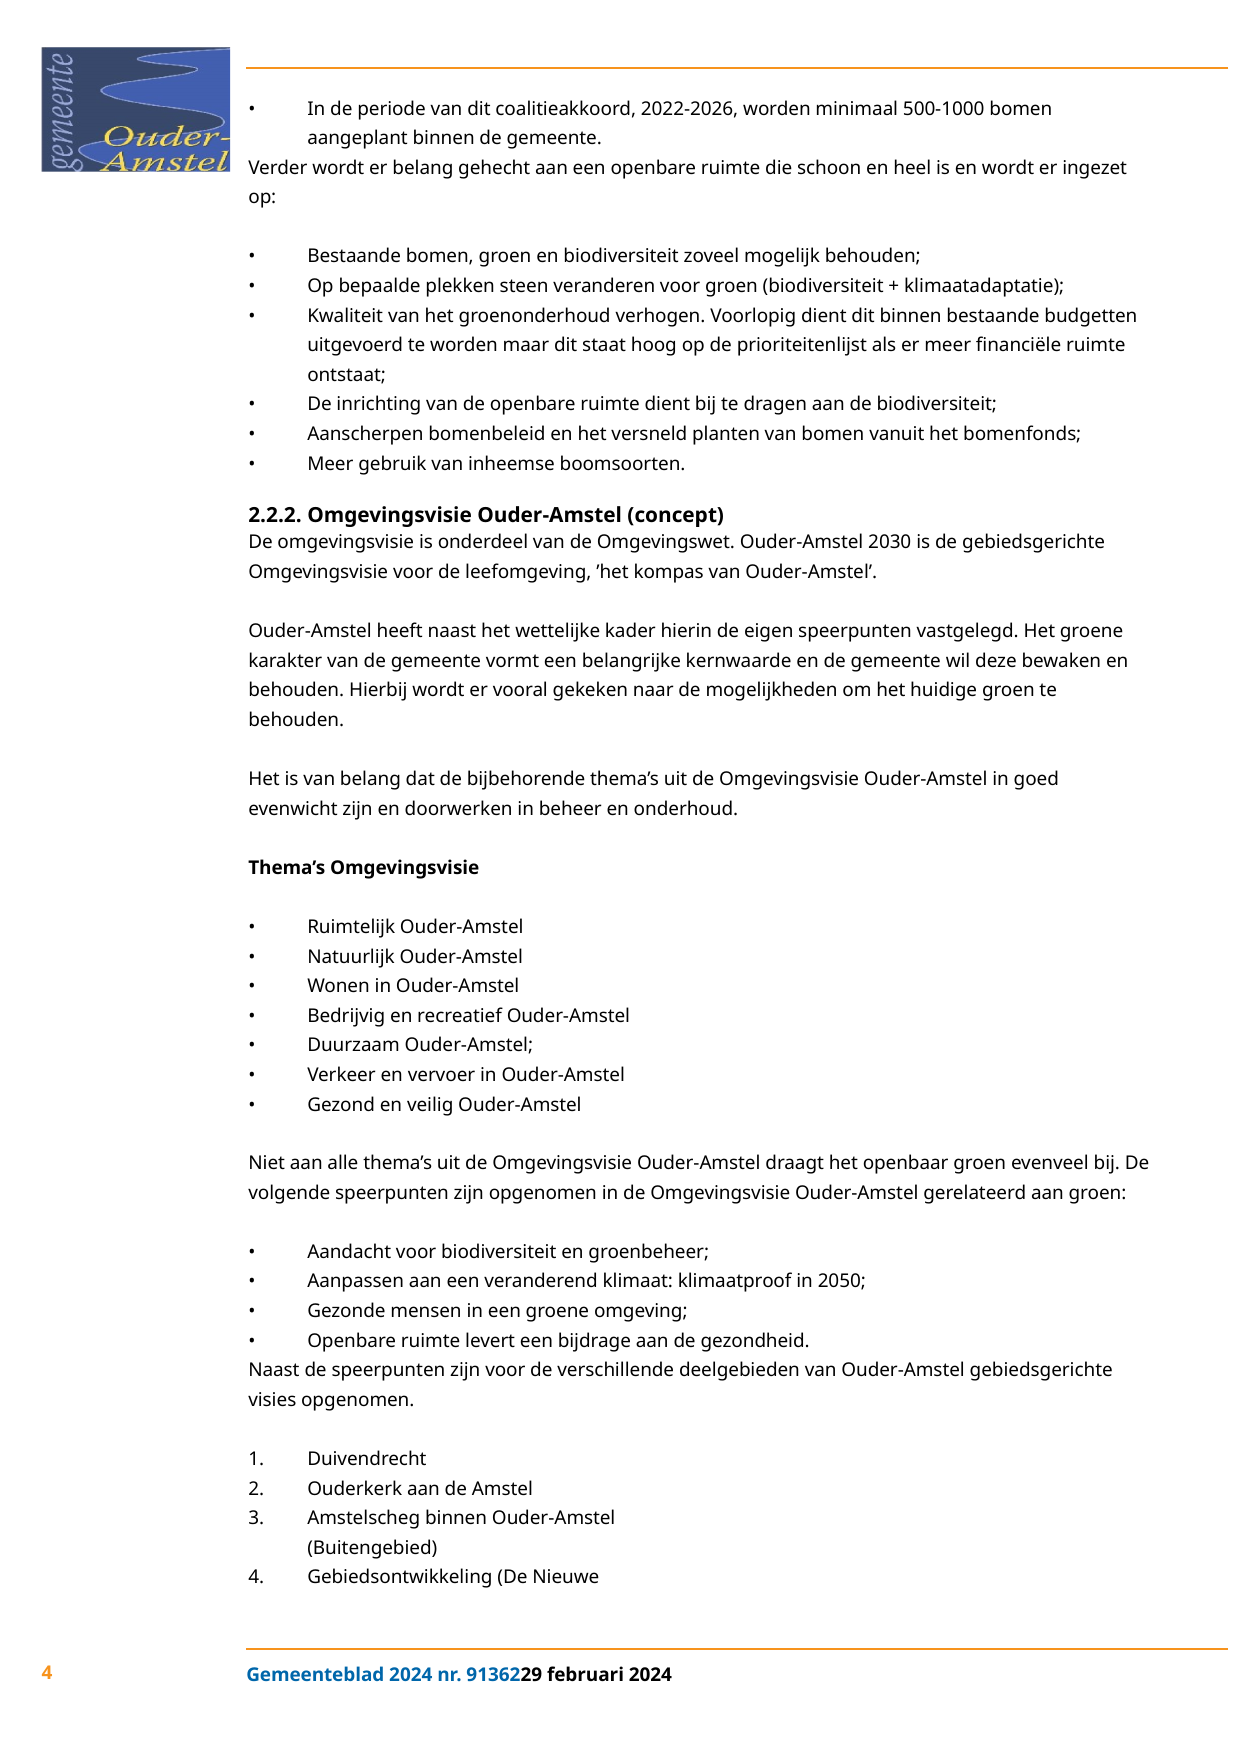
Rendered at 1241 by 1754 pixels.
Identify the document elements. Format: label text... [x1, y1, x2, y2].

list Duivendrecht [248, 1445, 1152, 1471]
text Ouder-Amstel heeft naast het wettelijke kader hierin de eigen speerpunten vastgelegd. Het groene karakter van de gemeente vormt een belangrijke kernwaarde en de gemeente wil deze bewaken en behouden. Hierbij wordt er vooral gekeken naar de mogelijkheden om het huidige groen te behouden. [248, 617, 1152, 732]
picture [41, 47, 231, 172]
list In de periode van dit coalitieakkoord, 2022-2026, worden minimaal 500-1000 bomen aangeplant binnen de gemeente. [248, 95, 1152, 150]
list Meer gebruik van inheemse boomsoorten. [248, 450, 1152, 476]
list Aanscherpen bomenbeleid en het versneld planten van bomen vanuit het bomenfonds; [248, 420, 1152, 446]
list (Buitengebied) [248, 1534, 1152, 1560]
text De omgevingsvisie is onderdeel van de Omgevingswet. Ouder-Amstel 2030 is de gebiedsgerichte Omgevingsvisie voor de leefomgeving, ’het kompas van Ouder-Amstel’. [248, 529, 1152, 584]
text Het is van belang dat de bijbehorende thema’s uit de Omgevingsvisie Ouder-Amstel in goed evenwicht zijn en doorwerken in beheer en onderhoud. [248, 765, 1152, 821]
list Op bepaalde plekken steen veranderen voor groen (biodiversiteit + klimaatadaptatie); [248, 272, 1152, 298]
list Gezonde mensen in een groene omgeving; [248, 1297, 1152, 1323]
list Amstelscheg binnen Ouder-Amstel [248, 1504, 1152, 1530]
text 2.2.2. Omgevingsvisie Ouder-Amstel (concept) [248, 500, 1152, 529]
list Ouderkerk aan de Amstel [248, 1475, 1152, 1501]
text Naast de speerpunten zijn voor de verschillende deelgebieden van Ouder-Amstel gebiedsgerichte visies opgenomen. [248, 1356, 1152, 1412]
text Verder wordt er belang gehecht aan een openbare ruimte die schoon en heel is en wordt er ingezet op: [248, 154, 1152, 209]
text Niet aan alle thema’s uit de Omgevingsvisie Ouder-Amstel draagt het openbaar groen evenveel bij. De volgende speerpunten zijn opgenomen in de Omgevingsvisie Ouder-Amstel gerelateerd aan groen: [248, 1149, 1152, 1205]
list Openbare ruimte levert een bijdrage aan de gezondheid. [248, 1327, 1152, 1353]
list Gebiedsontwikkeling (De Nieuwe [248, 1563, 1152, 1589]
list De inrichting van de openbare ruimte dient bij te dragen aan de biodiversiteit; [248, 391, 1152, 416]
list Aandacht voor biodiversiteit en groenbeheer; [248, 1238, 1152, 1264]
list Kwaliteit van het groenonderhoud verhogen. Voorlopig dient dit binnen bestaande budgetten uitgevoerd te worden maar dit staat hoog op de prioriteitenlijst als er meer financiële ruimte ontstaat; [248, 302, 1152, 387]
list Aanpassen aan een veranderend klimaat: klimaatproof in 2050; [248, 1268, 1152, 1293]
list Bestaande bomen, groen en biodiversiteit zoveel mogelijk behouden; [248, 243, 1152, 268]
table_header Thema’s Omgevingsvisie Ruimtelijk Ouder-Amstel Natuurlijk Ouder-Amstel Wonen in Ouder-Amstel Bedrijvig en recreatief Ouder-Amstel Duurzaam Ouder-Amstel; Verkeer en vervoer in Ouder-Amstel Gezond en veilig Ouder-Amstel [248, 854, 1152, 1117]
